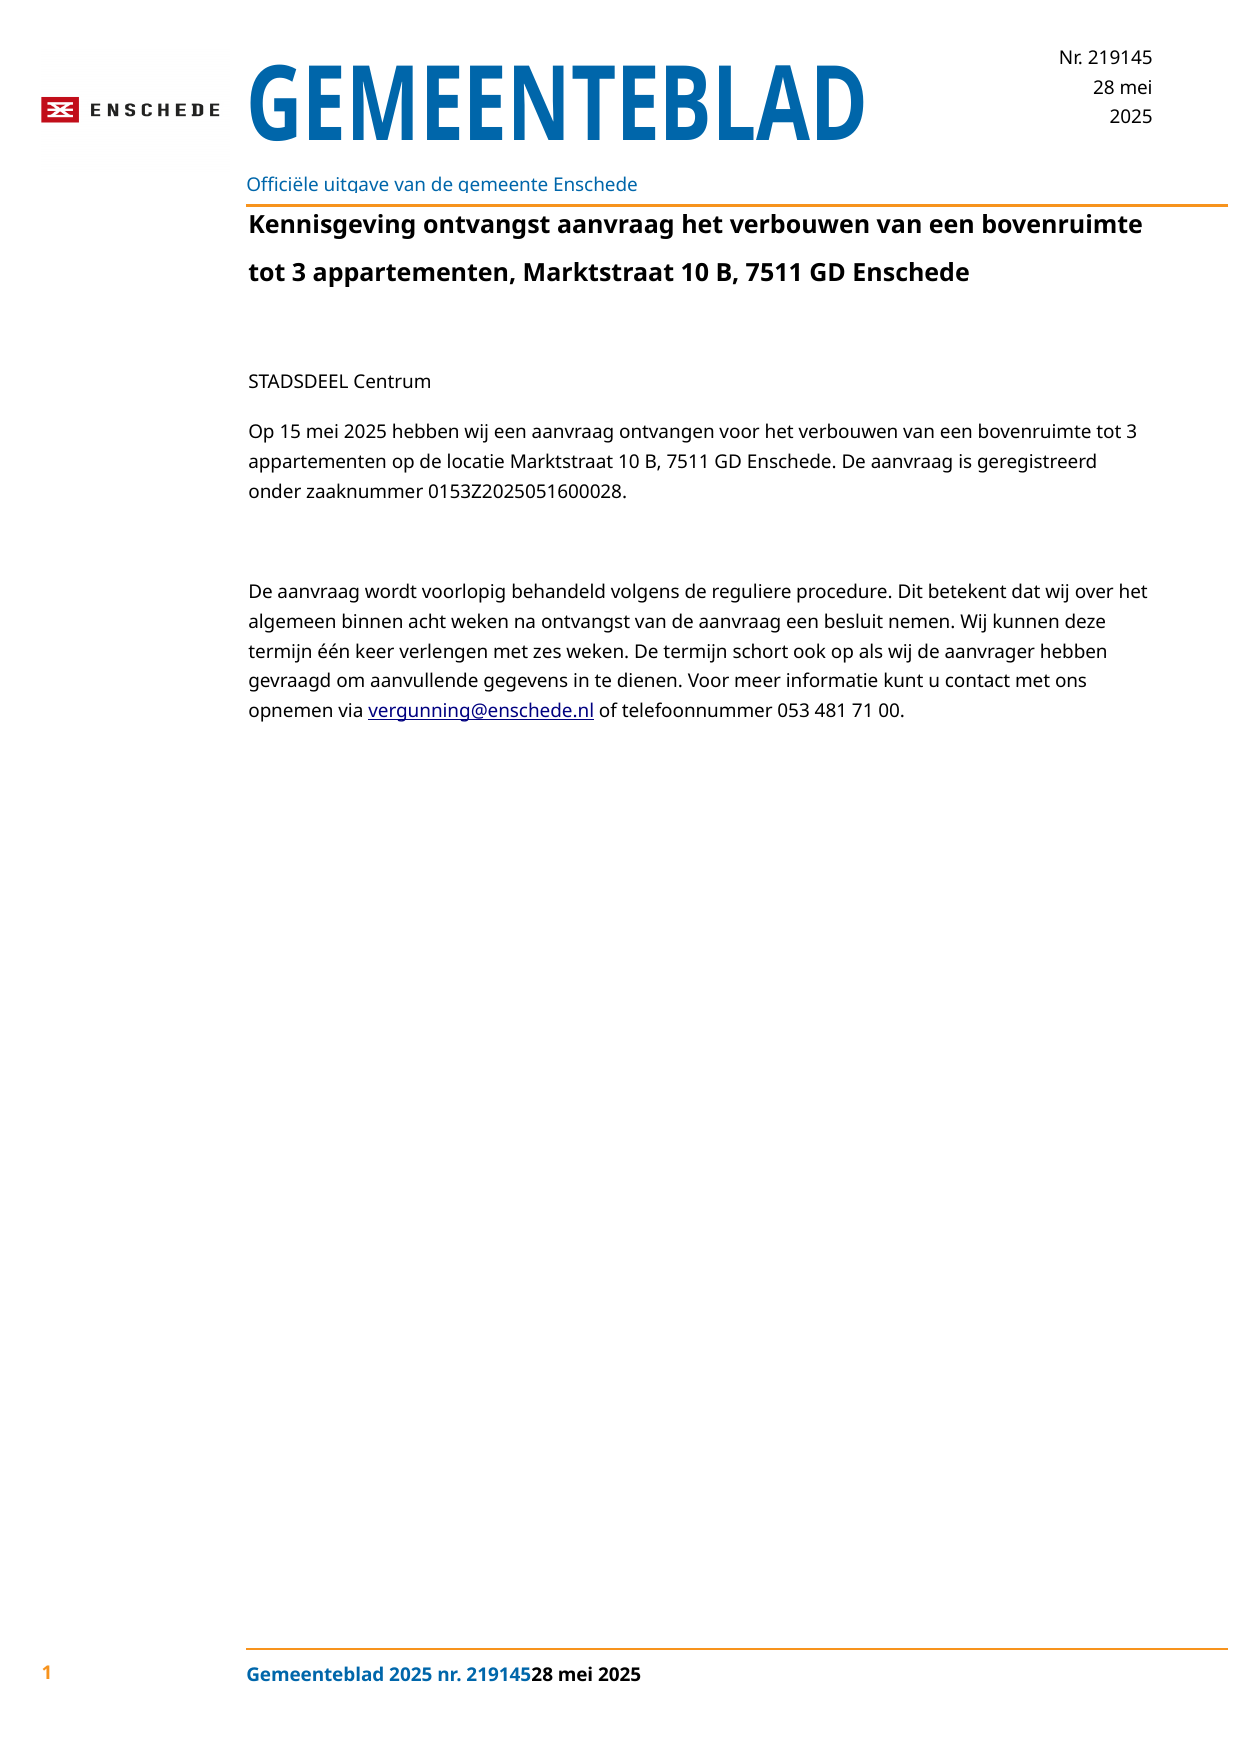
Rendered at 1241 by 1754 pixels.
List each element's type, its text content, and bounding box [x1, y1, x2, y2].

text Op 15 mei 2025 hebben wij een aanvraag ontvangen voor het verbouwen van een bovenruimte tot 3 appartementen op de locatie Marktstraat 10 B, 7511 GD Enschede. De aanvraag is geregistreerd onder zaaknummer 0153Z2025051600028. [248, 419, 1152, 504]
text STADSDEEL Centrum [248, 368, 1152, 394]
text Kennisgeving ontvangst aanvraag het verbouwen van een bovenruimte tot 3 appartementen, Marktstraat 10 B, 7511 GD Enschede [248, 207, 1152, 288]
text De aanvraag wordt voorlopig behandeld volgens de reguliere procedure. Dit betekent dat wij over het algemeen binnen acht weken na ontvangst van de aanvraag een besluit nemen. Wij kunnen deze termijn één keer verlengen met zes weken. De termijn schort ook op als wij de aanvrager hebben gevraagd om aanvullende gegevens in te dienen. Voor meer informatie kunt u contact met ons opnemen via vergunning@enschede.nl of telefoonnummer 053 481 71 00. [248, 579, 1152, 723]
picture [41, 47, 231, 172]
